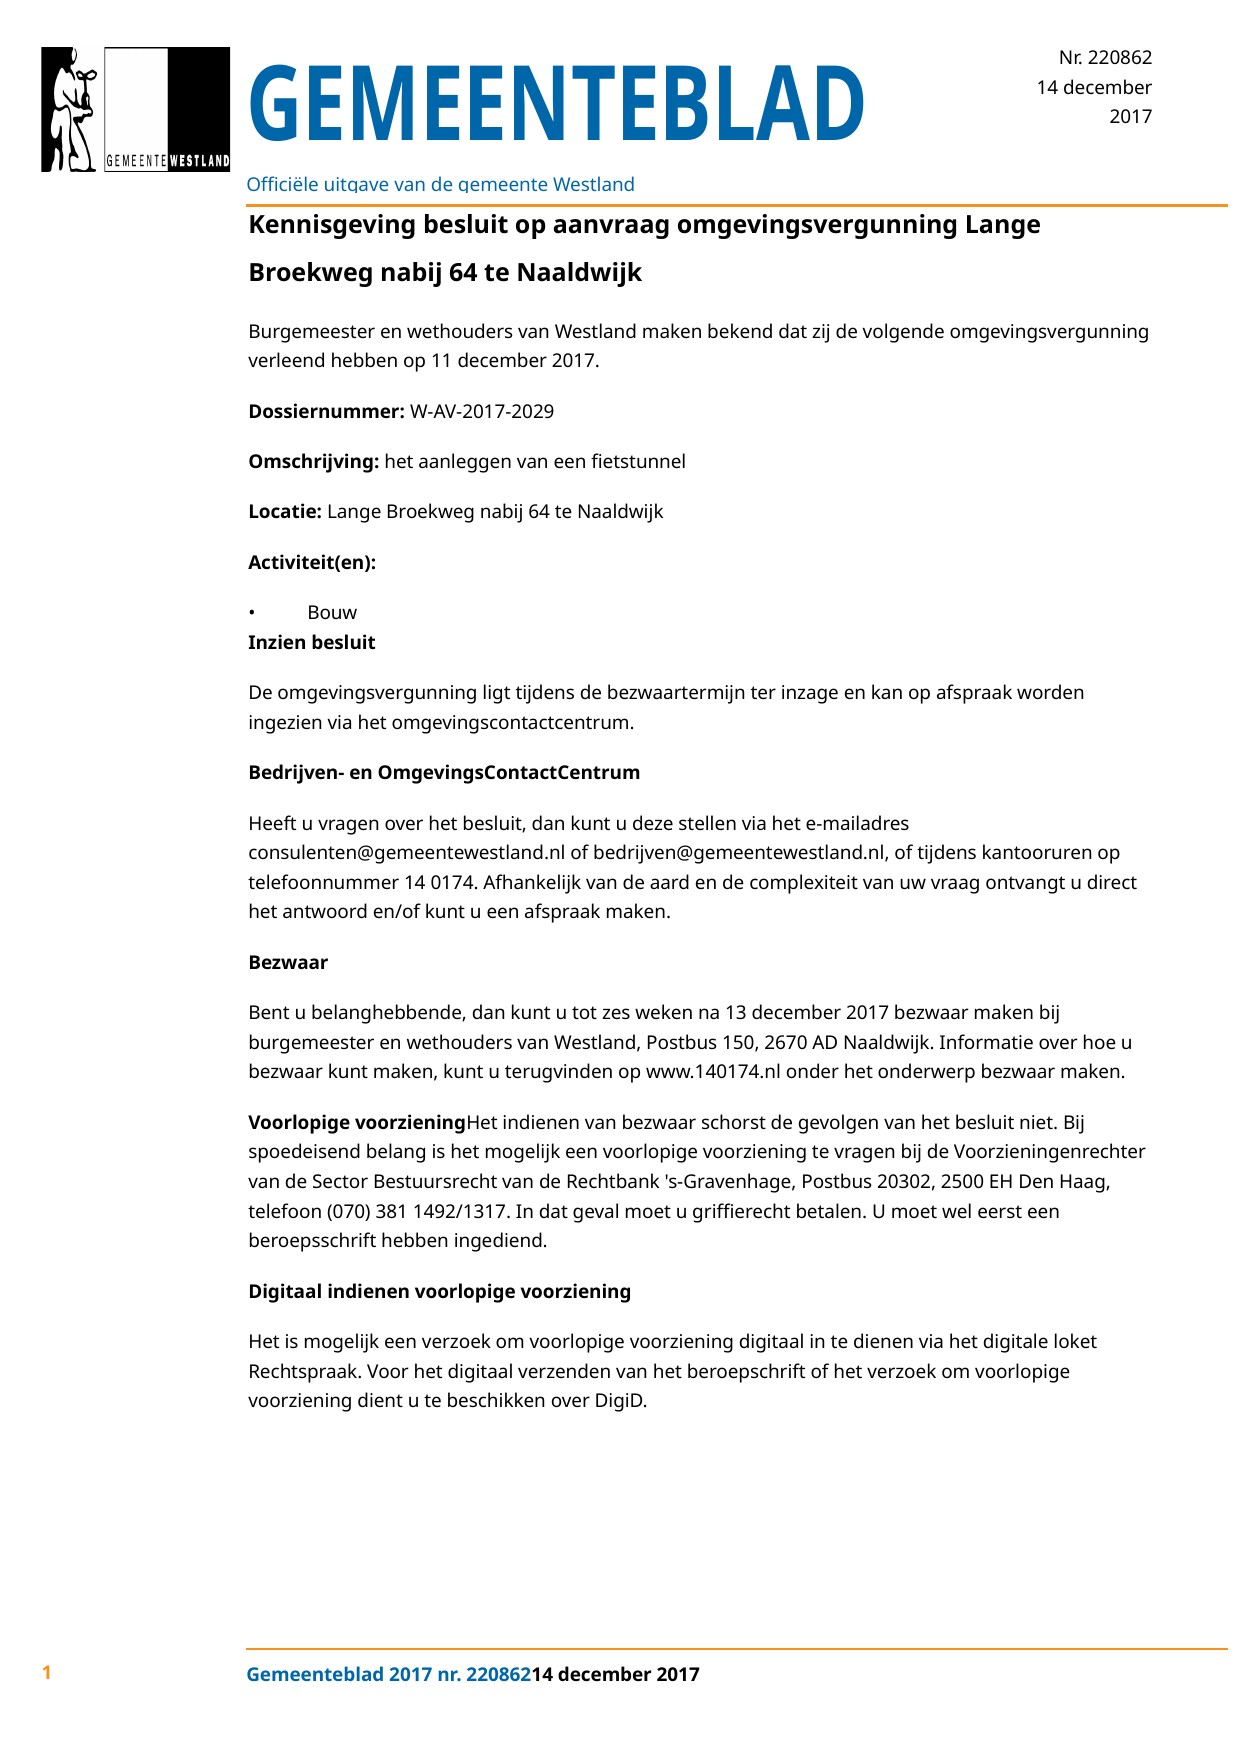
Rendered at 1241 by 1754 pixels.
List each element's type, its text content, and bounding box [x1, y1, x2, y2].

picture [41, 47, 231, 172]
text Bedrijven- en OmgevingsContactCentrum [248, 759, 1152, 785]
text Voorlopige voorzieningHet indienen van bezwaar schorst de gevolgen van het besluit niet. Bij spoedeisend belang is het mogelijk een voorlopige voorziening te vragen bij de Voorzieningenrechter van de Sector Bestuursrecht van de Rechtbank 's-Gravenhage, Postbus 20302, 2500 EH Den Haag, telefoon (070) 381 1492/1317. In dat geval moet u griffierecht betalen. U moet wel eerst een beroepsschrift hebben ingediend. [248, 1109, 1152, 1253]
text Activiteit(en): [248, 549, 1152, 575]
text Burgemeester en wethouders van Westland maken bekend dat zij de volgende omgevingsvergunning verleend hebben op 11 december 2017. [248, 318, 1152, 373]
text Bezwaar [248, 949, 1152, 975]
text Heeft u vragen over het besluit, dan kunt u deze stellen via het e-mailadres consulenten@gemeentewestland.nl of bedrijven@gemeentewestland.nl, of tijdens kantooruren op telefoonnummer 14 0174. Afhankelijk van de aard en de complexiteit van uw vraag ontvangt u direct het antwoord en/of kunt u een afspraak maken. [248, 810, 1152, 924]
text Digitaal indienen voorlopige voorziening [248, 1278, 1152, 1304]
text Inzien besluit [248, 629, 1152, 655]
text De omgevingsvergunning ligt tijdens de bezwaartermijn ter inzage en kan op afspraak worden ingezien via het omgevingscontactcentrum. [248, 679, 1152, 735]
text Dossiernummer: W-AV-2017-2029 [248, 398, 1152, 424]
text Kennisgeving besluit op aanvraag omgevingsvergunning Lange Broekweg nabij 64 te Naaldwijk [248, 207, 1152, 288]
text Bent u belanghebbende, dan kunt u tot zes weken na 13 december 2017 bezwaar maken bij burgemeester en wethouders van Westland, Postbus 150, 2670 AD Naaldwijk. Informatie over hoe u bezwaar kunt maken, kunt u terugvinden op www.140174.nl onder het onderwerp bezwaar maken. [248, 999, 1152, 1084]
text Het is mogelijk een verzoek om voorlopige voorziening digitaal in te dienen via het digitale loket Rechtspraak. Voor het digitaal verzenden van het beroepschrift of het verzoek om voorlopige voorziening dient u te beschikken over DigiD. [248, 1328, 1152, 1413]
text Omschrijving: het aanleggen van een fietstunnel [248, 448, 1152, 474]
text Locatie: Lange Broekweg nabij 64 te Naaldwijk [248, 499, 1152, 524]
list Bouw [248, 599, 1152, 625]
